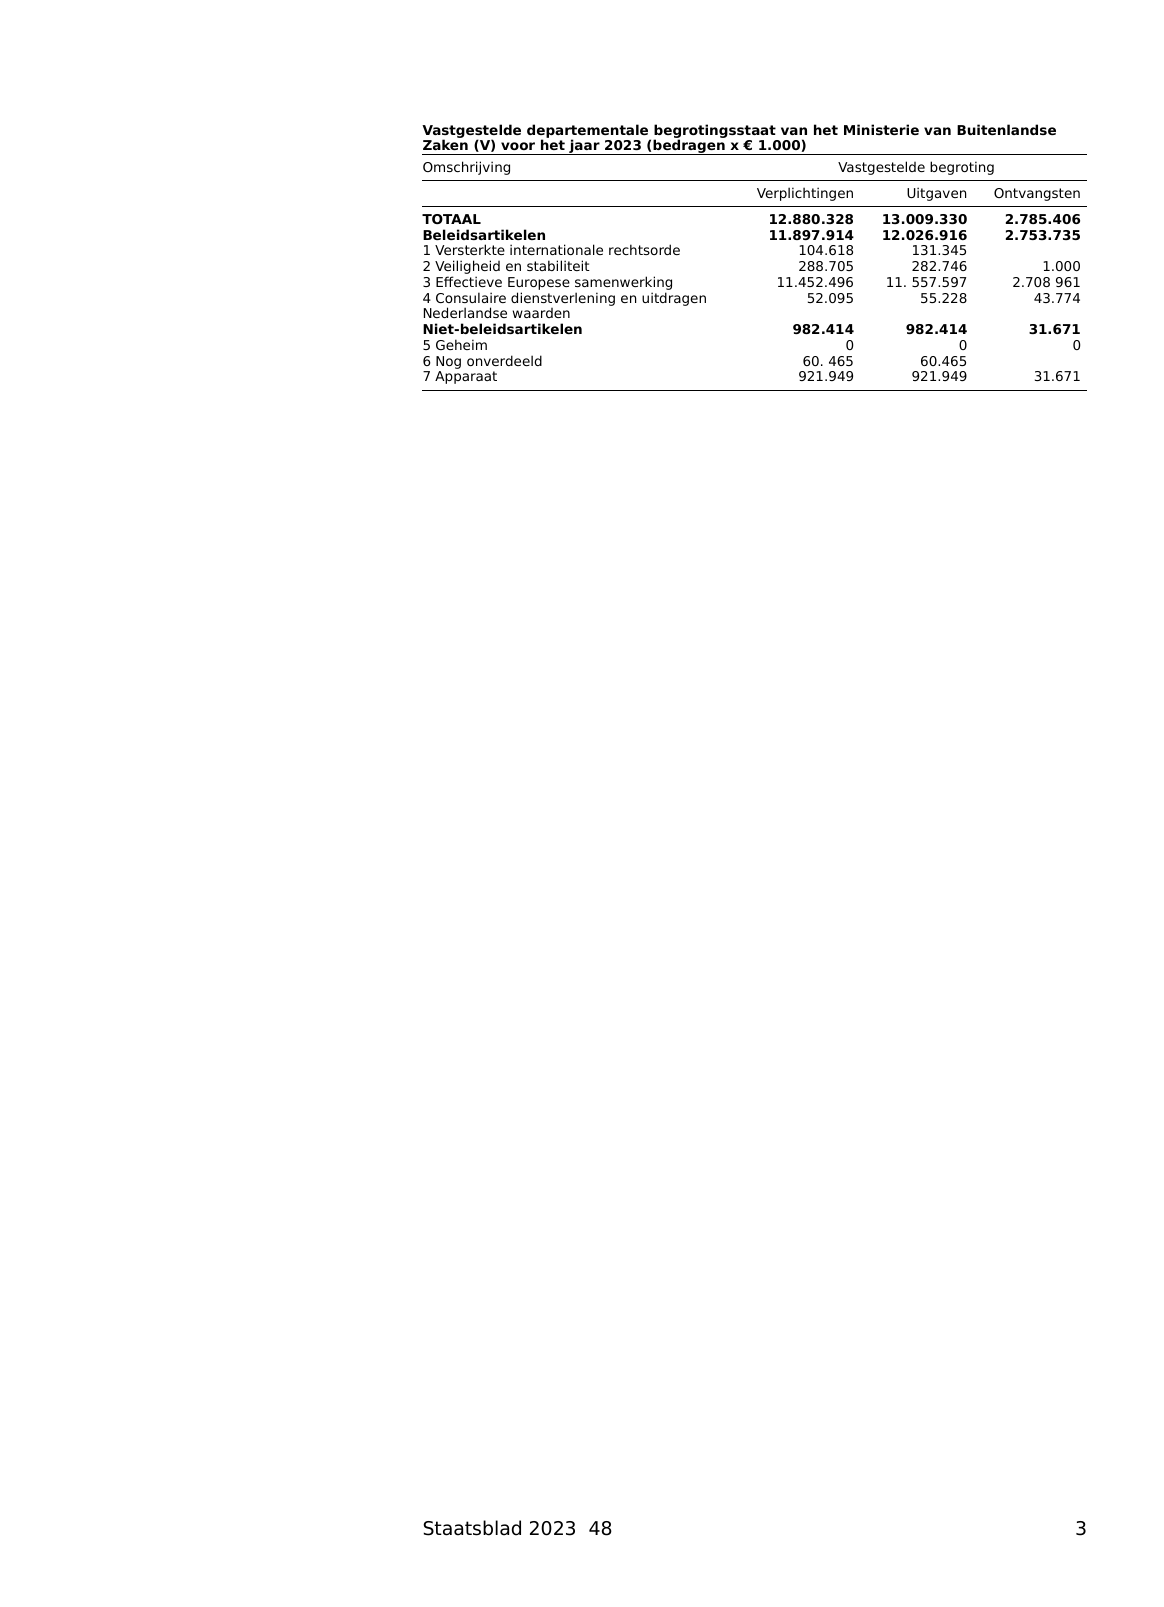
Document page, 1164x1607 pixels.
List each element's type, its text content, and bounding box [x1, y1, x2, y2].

table_cell 5 Geheim [422, 338, 746, 353]
table_cell Beleidsartikelen [422, 228, 746, 243]
table_cell 2.753.735 [973, 228, 1087, 243]
table_cell 60. 465 [746, 353, 860, 369]
table_header Vastgestelde departementale begrotingsstaat van het Ministerie van Buitenlandse Zaken (V) voor het jaar 2023 (bedragen x € 1.000) [422, 122, 1087, 154]
table_cell 3 Effectieve Europese samenwerking [422, 275, 746, 290]
table_cell 31.671 [973, 369, 1087, 389]
table_cell 13.009.330 [860, 207, 973, 227]
table_cell 12.880.328 [746, 207, 860, 227]
table_cell 2.785.406 [973, 207, 1087, 227]
table_cell 7 Apparaat [422, 369, 746, 389]
table_cell [973, 353, 1087, 369]
table_cell 11. 557.597 [860, 275, 973, 290]
table_cell 0 [746, 338, 860, 353]
table_cell 131.345 [860, 243, 973, 259]
table_cell 1 Versterkte internationale rechtsorde [422, 243, 746, 259]
table_cell 6 Nog onverdeeld [422, 353, 746, 369]
table_cell 288.705 [746, 259, 860, 275]
table_cell 1.000 [973, 259, 1087, 275]
table_cell 60.465 [860, 353, 973, 369]
table_cell 0 [860, 338, 973, 353]
table_cell Vastgestelde begroting [746, 155, 1087, 180]
table_cell 0 [973, 338, 1087, 353]
table_cell Uitgaven [860, 181, 973, 206]
table_cell Verplichtingen [746, 181, 860, 206]
table_cell TOTAAL [422, 207, 746, 227]
table_cell 11.897.914 [746, 228, 860, 243]
table_cell 2 Veiligheid en stabiliteit [422, 259, 746, 275]
table_cell 52.095 [746, 290, 860, 322]
table_cell 982.414 [746, 322, 860, 338]
table_cell 55.228 [860, 290, 973, 322]
table_cell 982.414 [860, 322, 973, 338]
table_cell [973, 243, 1087, 259]
table_cell 282.746 [860, 259, 973, 275]
table_cell 104.618 [746, 243, 860, 259]
table_cell [422, 181, 746, 206]
table_cell 43.774 [973, 290, 1087, 322]
table_cell 11.452.496 [746, 275, 860, 290]
table_cell Ontvangsten [973, 181, 1087, 206]
table_cell 31.671 [973, 322, 1087, 338]
table_cell 921.949 [746, 369, 860, 389]
table_cell Omschrijving [422, 155, 746, 180]
table_cell 12.026.916 [860, 228, 973, 243]
table_cell 2.708 961 [973, 275, 1087, 290]
table_cell Niet-beleidsartikelen [422, 322, 746, 338]
table_cell 4 Consulaire dienstverlening en uitdragen Nederlandse waarden [422, 290, 746, 322]
table_cell 921.949 [860, 369, 973, 389]
